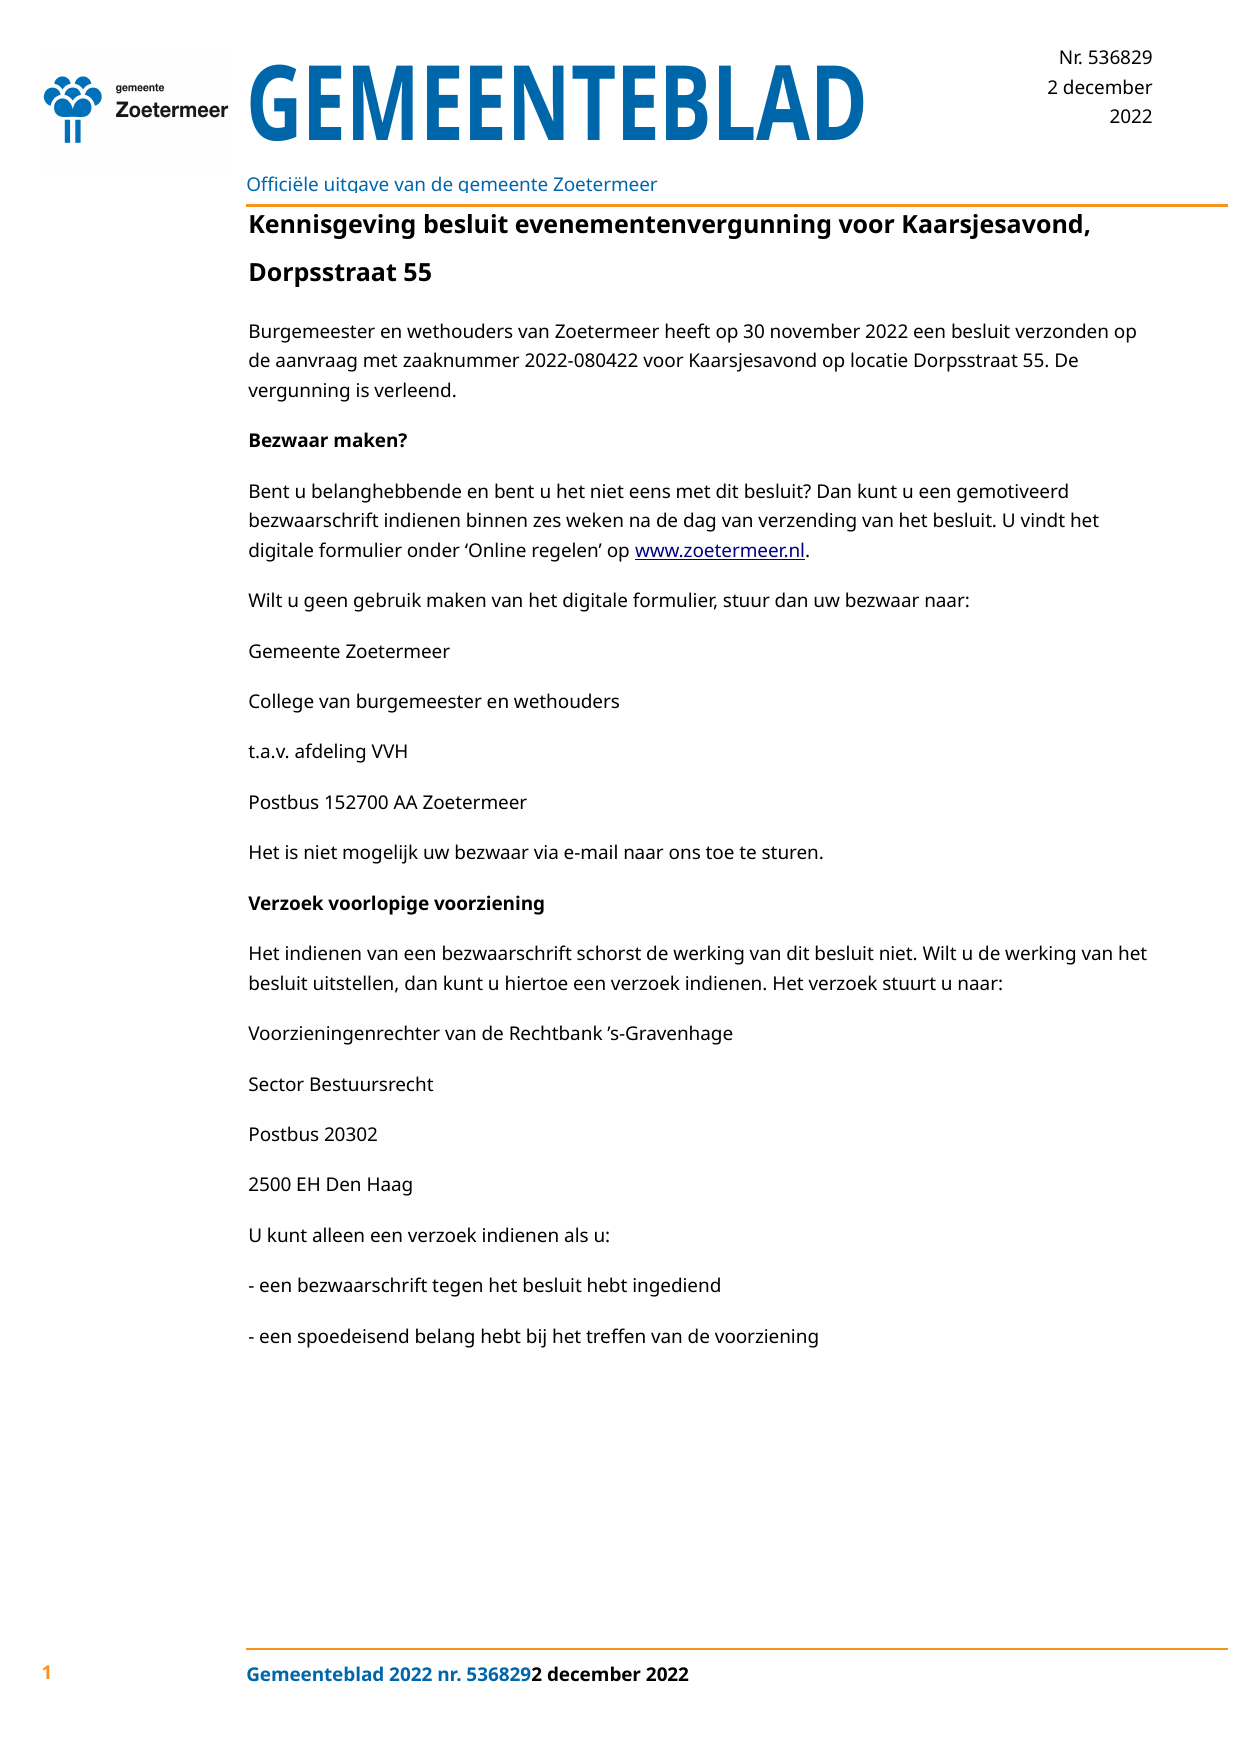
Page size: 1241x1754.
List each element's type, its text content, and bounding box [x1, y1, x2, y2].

text Burgemeester en wethouders van Zoetermeer heeft op 30 november 2022 een besluit verzonden op de aanvraag met zaaknummer 2022-080422 voor Kaarsjesavond op locatie Dorpsstraat 55. De vergunning is verleend. [248, 318, 1152, 403]
text Het is niet mogelijk uw bezwaar via e-mail naar ons toe te sturen. [248, 839, 1152, 865]
text 2500 EH Den Haag [248, 1172, 1152, 1197]
text Verzoek voorlopige voorziening [248, 890, 1152, 916]
text Postbus 152700 AA Zoetermeer [248, 789, 1152, 815]
text Bent u belanghebbende en bent u het niet eens met dit besluit? Dan kunt u een gemotiveerd bezwaarschrift indienen binnen zes weken na de dag van verzending van het besluit. U vindt het digitale formulier onder ‘Online regelen’ op www.zoetermeer.nl. [248, 478, 1152, 563]
text Kennisgeving besluit evenementenvergunning voor Kaarsjesavond, Dorpsstraat 55 [248, 207, 1152, 288]
picture [41, 47, 231, 172]
text Postbus 20302 [248, 1121, 1152, 1147]
text - een bezwaarschrift tegen het besluit hebt ingediend [248, 1272, 1152, 1298]
text Het indienen van een bezwaarschrift schorst de werking van dit besluit niet. Wilt u de werking van het besluit uitstellen, dan kunt u hiertoe een verzoek indienen. Het verzoek stuurt u naar: [248, 940, 1152, 996]
text t.a.v. afdeling VVH [248, 739, 1152, 764]
text Bezwaar maken? [248, 427, 1152, 453]
text U kunt alleen een verzoek indienen als u: [248, 1222, 1152, 1248]
text Gemeente Zoetermeer [248, 638, 1152, 664]
text Sector Bestuursrecht [248, 1071, 1152, 1097]
text Wilt u geen gebruik maken van het digitale formulier, stuur dan uw bezwaar naar: [248, 587, 1152, 613]
text College van burgemeester en wethouders [248, 688, 1152, 714]
text Voorzieningenrechter van de Rechtbank ’s-Gravenhage [248, 1020, 1152, 1046]
text - een spoedeisend belang hebt bij het treffen van de voorziening [248, 1323, 1152, 1349]
